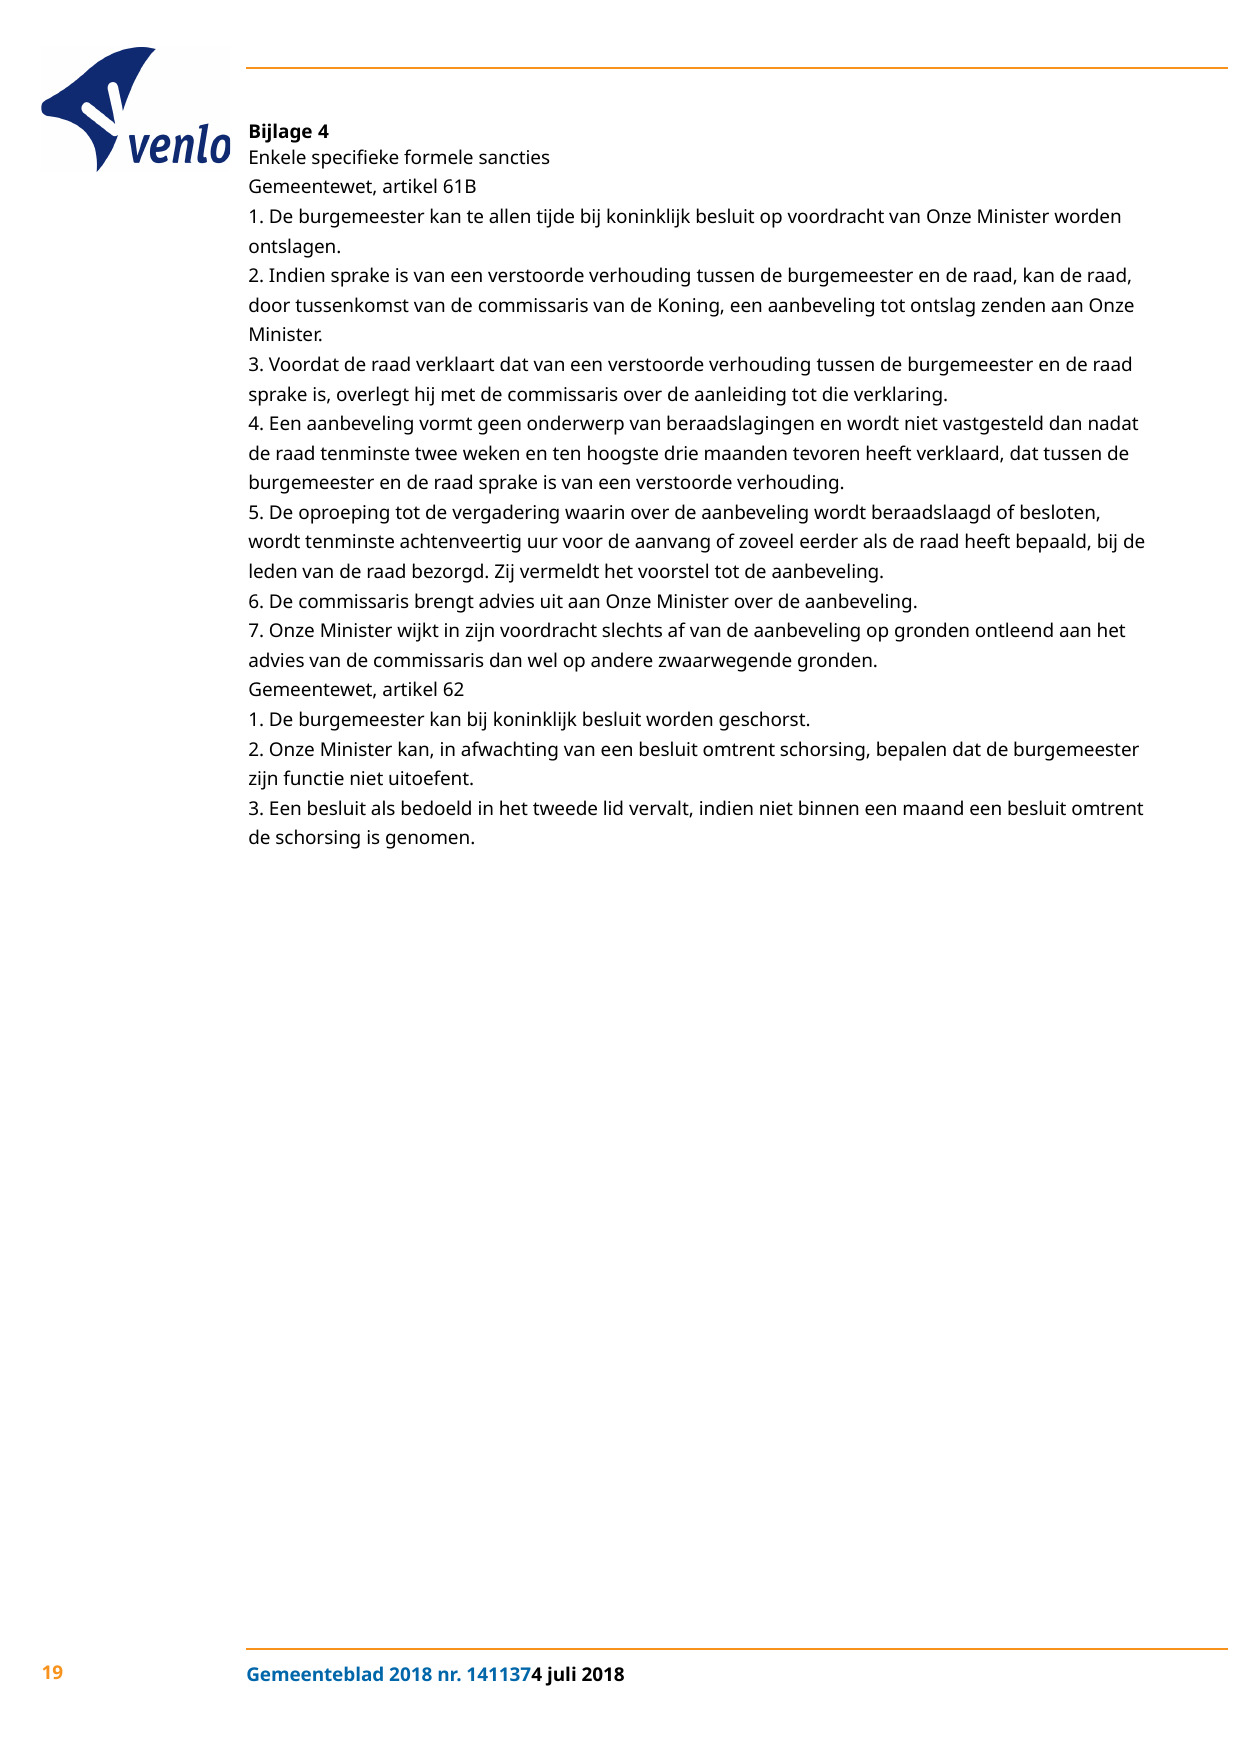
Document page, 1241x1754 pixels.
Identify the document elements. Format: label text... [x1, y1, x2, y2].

text Gemeentewet, artikel 61B [248, 174, 1152, 199]
text 1. De burgemeester kan te allen tijde bij koninklijk besluit op voordracht van Onze Minister worden ontslagen. [248, 203, 1152, 259]
text 2. Onze Minister kan, in afwachting van een besluit omtrent schorsing, bepalen dat de burgemeester zijn functie niet uitoefent. [248, 736, 1152, 791]
text 7. Onze Minister wijkt in zijn voordracht slechts af van de aanbeveling op gronden ontleend aan het advies van de commissaris dan wel op andere zwaarwegende gronden. [248, 617, 1152, 673]
picture [41, 47, 231, 172]
text 6. De commissaris brengt advies uit aan Onze Minister over de aanbeveling. [248, 588, 1152, 614]
text Bijlage 4 [248, 116, 1152, 144]
text 3. Voordat de raad verklaart dat van een verstoorde verhouding tussen de burgemeester en de raad sprake is, overlegt hij met de commissaris over de aanleiding tot die verklaring. [248, 351, 1152, 407]
text 4. Een aanbeveling vormt geen onderwerp van beraadslagingen en wordt niet vastgesteld dan nadat de raad tenminste twee weken en ten hoogste drie maanden tevoren heeft verklaard, dat tussen de burgemeester en de raad sprake is van een verstoorde verhouding. [248, 410, 1152, 495]
text Gemeentewet, artikel 62 [248, 677, 1152, 702]
text Enkele specifieke formele sancties [248, 144, 1152, 170]
text 3. Een besluit als bedoeld in het tweede lid vervalt, indien niet binnen een maand een besluit omtrent de schorsing is genomen. [248, 795, 1152, 850]
text 2. Indien sprake is van een verstoorde verhouding tussen de burgemeester en de raad, kan de raad, door tussenkomst van de commissaris van de Koning, een aanbeveling tot ontslag zenden aan Onze Minister. [248, 262, 1152, 347]
text 1. De burgemeester kan bij koninklijk besluit worden geschorst. [248, 706, 1152, 732]
text 5. De oproeping tot de vergadering waarin over de aanbeveling wordt beraadslaagd of besloten, wordt tenminste achtenveertig uur voor de aanvang of zoveel eerder als de raad heeft bepaald, bij de leden van de raad bezorgd. Zij vermeldt het voorstel tot de aanbeveling. [248, 499, 1152, 584]
